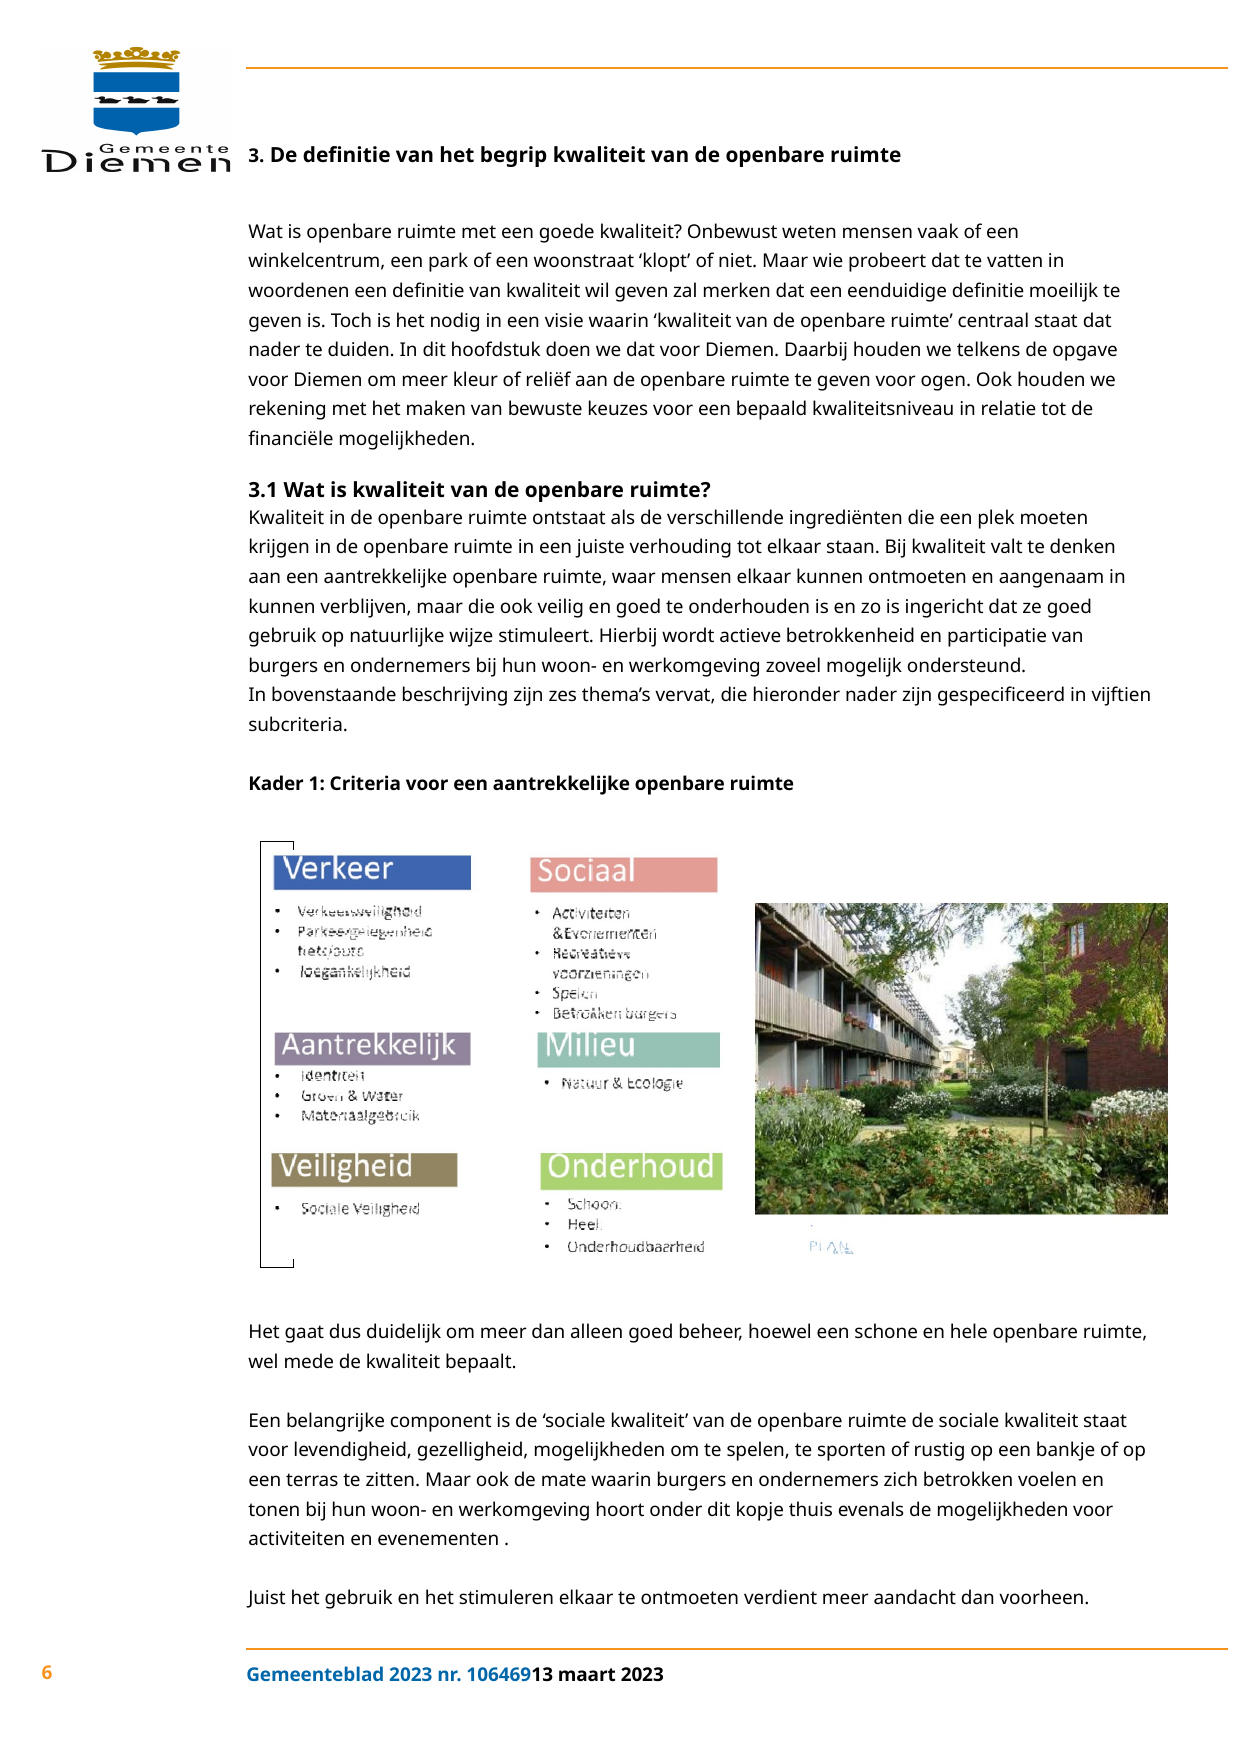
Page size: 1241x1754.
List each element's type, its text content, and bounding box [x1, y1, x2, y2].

text In bovenstaande beschrijving zijn zes thema’s vervat, die hieronder nader zijn gespecificeerd in vijftien subcriteria. [248, 682, 1152, 737]
text Kwaliteit in de openbare ruimte ontstaat als de verschillende ingrediënten die een plek moeten krijgen in de openbare ruimte in een juiste verhouding tot elkaar staan. Bij kwaliteit valt te denken aan een aantrekkelijke openbare ruimte, waar mensen elkaar kunnen ontmoeten en aangenaam in kunnen verblijven, maar die ook veilig en goed te onderhouden is en zo is ingericht dat ze goed gebruik op natuurlijke wijze stimuleert. Hierbij wordt actieve betrokkenheid en participatie van burgers en ondernemers bij hun woon- en werkomgeving zoveel mogelijk ondersteund. [248, 504, 1152, 678]
picture [41, 47, 231, 172]
text Een belangrijke component is de ‘sociale kwaliteit’ van de openbare ruimte de sociale kwaliteit staat voor levendigheid, gezelligheid, mogelijkheden om te spelen, te sporten of rustig op een bankje of op een terras te zitten. Maar ook de mate waarin burgers en ondernemers zich betrokken voelen en tonen bij hun woon- en werkomgeving hoort onder dit kopje thuis evenals de mogelijkheden voor activiteiten en evenementen . [248, 1407, 1152, 1551]
text 3. De definitie van het begrip kwaliteit van de openbare ruimte [248, 140, 1152, 169]
text Wat is openbare ruimte met een goede kwaliteit? Onbewust weten mensen vaak of een winkelcentrum, een park of een woonstraat ‘klopt’ of niet. Maar wie probeert dat te vatten in woordenen een definitie van kwaliteit wil geven zal merken dat een eenduidige definitie moeilijk te geven is. Toch is het nodig in een visie waarin ‘kwaliteit van de openbare ruimte’ centraal staat dat nader te duiden. In dit hoofdstuk doen we dat voor Diemen. Daarbij houden we telkens de opgave voor Diemen om meer kleur of reliëf aan de openbare ruimte te geven voor ogen. Ook houden we rekening met het maken van bewuste keuzes voor een bepaald kwaliteitsniveau in relatie tot de financiële mogelijkheden. [248, 218, 1152, 451]
text Kader 1: Criteria voor een aantrekkelijke openbare ruimte [248, 770, 1152, 796]
picture [268, 850, 1173, 1259]
text 3.1 Wat is kwaliteit van de openbare ruimte? [248, 476, 1152, 504]
text Juist het gebruik en het stimuleren elkaar te ontmoeten verdient meer aandacht dan voorheen. [248, 1584, 1152, 1610]
text Het gaat dus duidelijk om meer dan alleen goed beheer, hoewel een schone en hele openbare ruimte, wel mede de kwaliteit bepaalt. [248, 1318, 1152, 1373]
